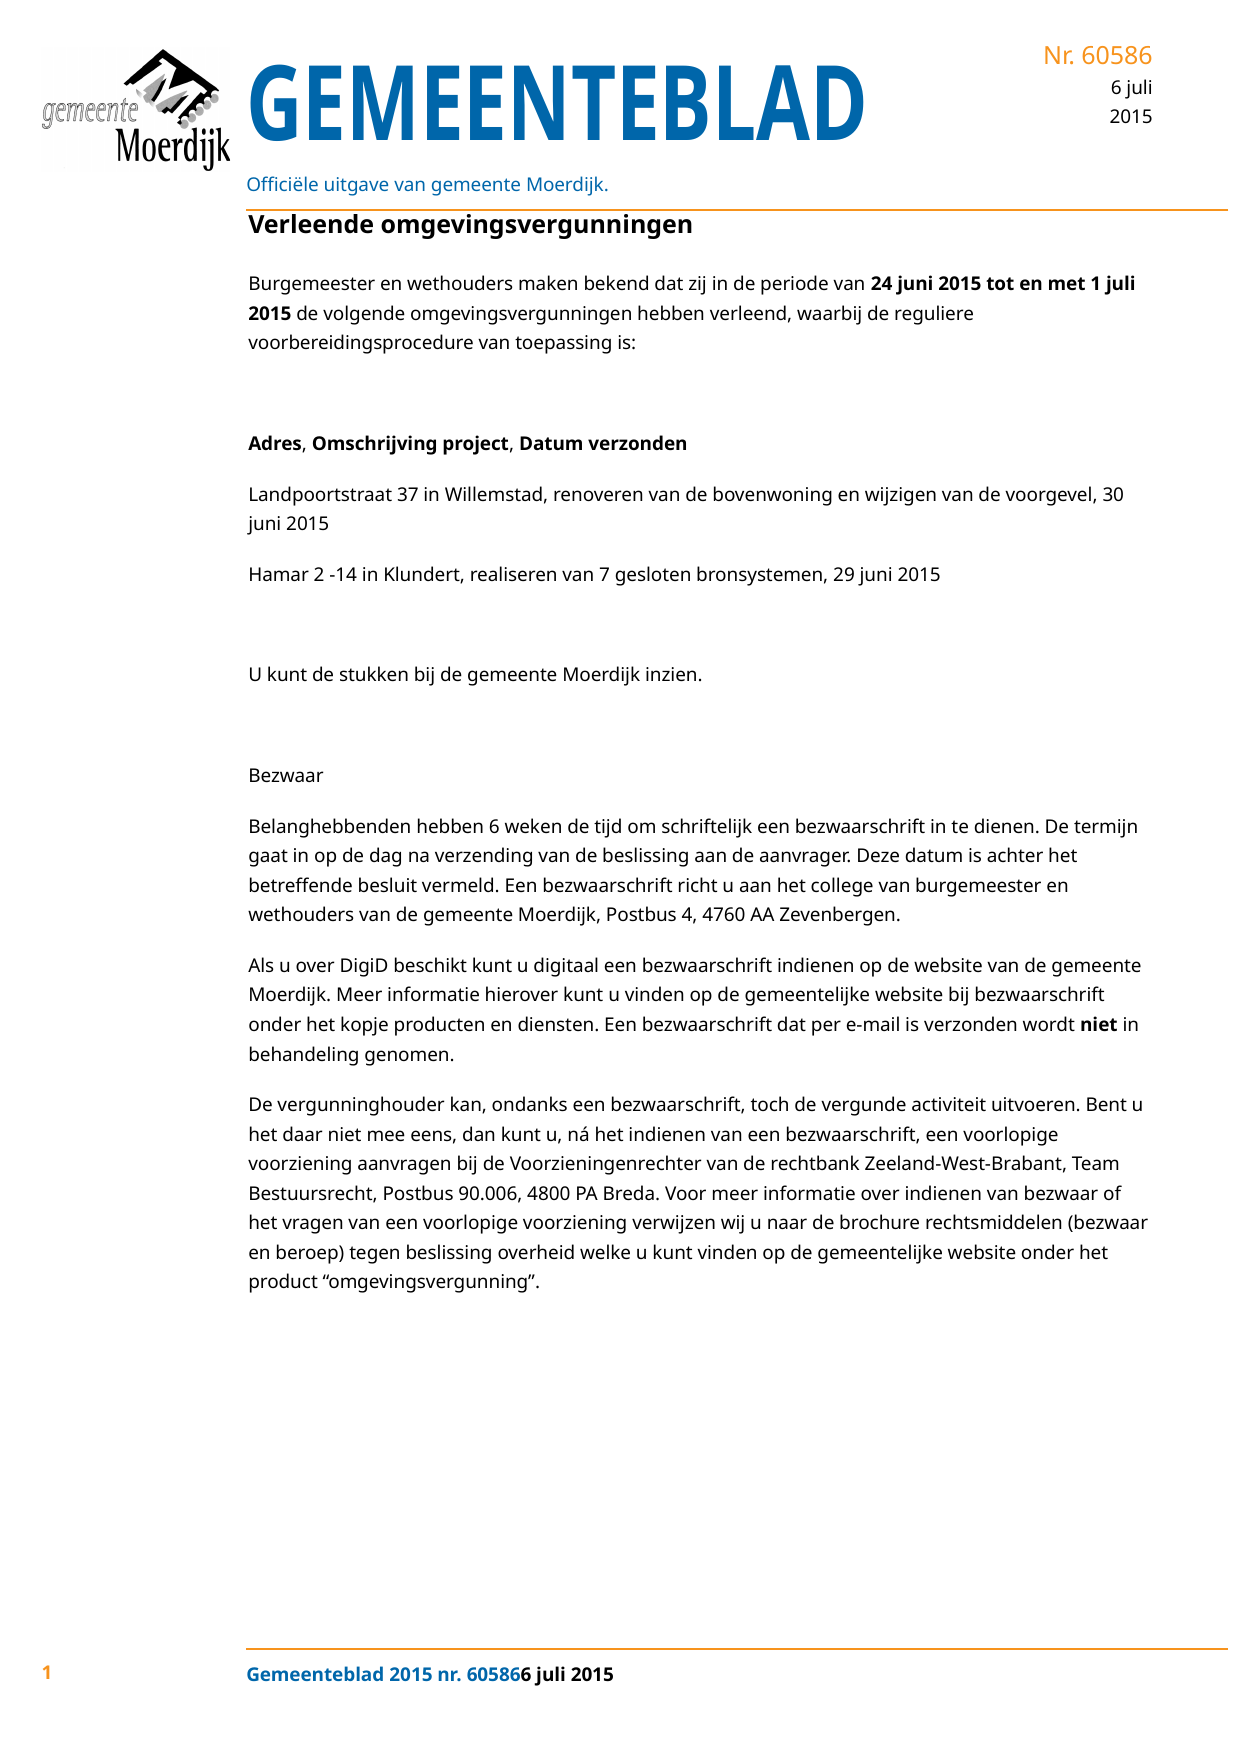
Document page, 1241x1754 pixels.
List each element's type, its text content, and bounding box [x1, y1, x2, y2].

text Verleende omgevingsvergunningen [248, 211, 1152, 241]
picture [41, 47, 231, 172]
text Als u over DigiD beschikt kunt u digitaal een bezwaarschrift indienen op de website van de gemeente Moerdijk. Meer informatie hierover kunt u vinden op de gemeentelijke website bij bezwaarschrift onder het kopje producten en diensten. Een bezwaarschrift dat per e-mail is verzonden wordt niet in behandeling genomen. [248, 952, 1152, 1066]
text Hamar 2 -14 in Klundert, realiseren van 7 gesloten bronsystemen, 29 juni 2015 [248, 561, 1152, 586]
text Adres, Omschrijving project, Datum verzonden [248, 430, 1152, 456]
text Belanghebbenden hebben 6 weken de tijd om schriftelijk een bezwaarschrift in te dienen. De termijn gaat in op de dag na verzending van de beslissing aan de aanvrager. Deze datum is achter het betreffende besluit vermeld. Een bezwaarschrift richt u aan het college van burgemeester en wethouders van de gemeente Moerdijk, Postbus 4, 4760 AA Zevenbergen. [248, 813, 1152, 927]
text Burgemeester en wethouders maken bekend dat zij in de periode van 24 juni 2015 tot en met 1 juli 2015 de volgende omgevingsvergunningen hebben verleend, waarbij de reguliere voorbereidingsprocedure van toepassing is: [248, 270, 1152, 355]
text De vergunninghouder kan, ondanks een bezwaarschrift, toch de vergunde activiteit uitvoeren. Bent u het daar niet mee eens, dan kunt u, ná het indienen van een bezwaarschrift, een voorlopige voorziening aanvragen bij de Voorzieningenrechter van de rechtbank Zeeland-West-Brabant, Team Bestuursrecht, Postbus 90.006, 4800 PA Breda. Voor meer informatie over indienen van bezwaar of het vragen van een voorlopige voorziening verwijzen wij u naar de brochure rechtsmiddelen (bezwaar en beroep) tegen beslissing overheid welke u kunt vinden op de gemeentelijke website onder het product “omgevingsvergunning”. [248, 1091, 1152, 1294]
text Landpoortstraat 37 in Willemstad, renoveren van de bovenwoning en wijzigen van de voorgevel, 30 juni 2015 [248, 481, 1152, 536]
text Bezwaar [248, 762, 1152, 788]
text U kunt de stukken bij de gemeente Moerdijk inzien. [248, 662, 1152, 687]
